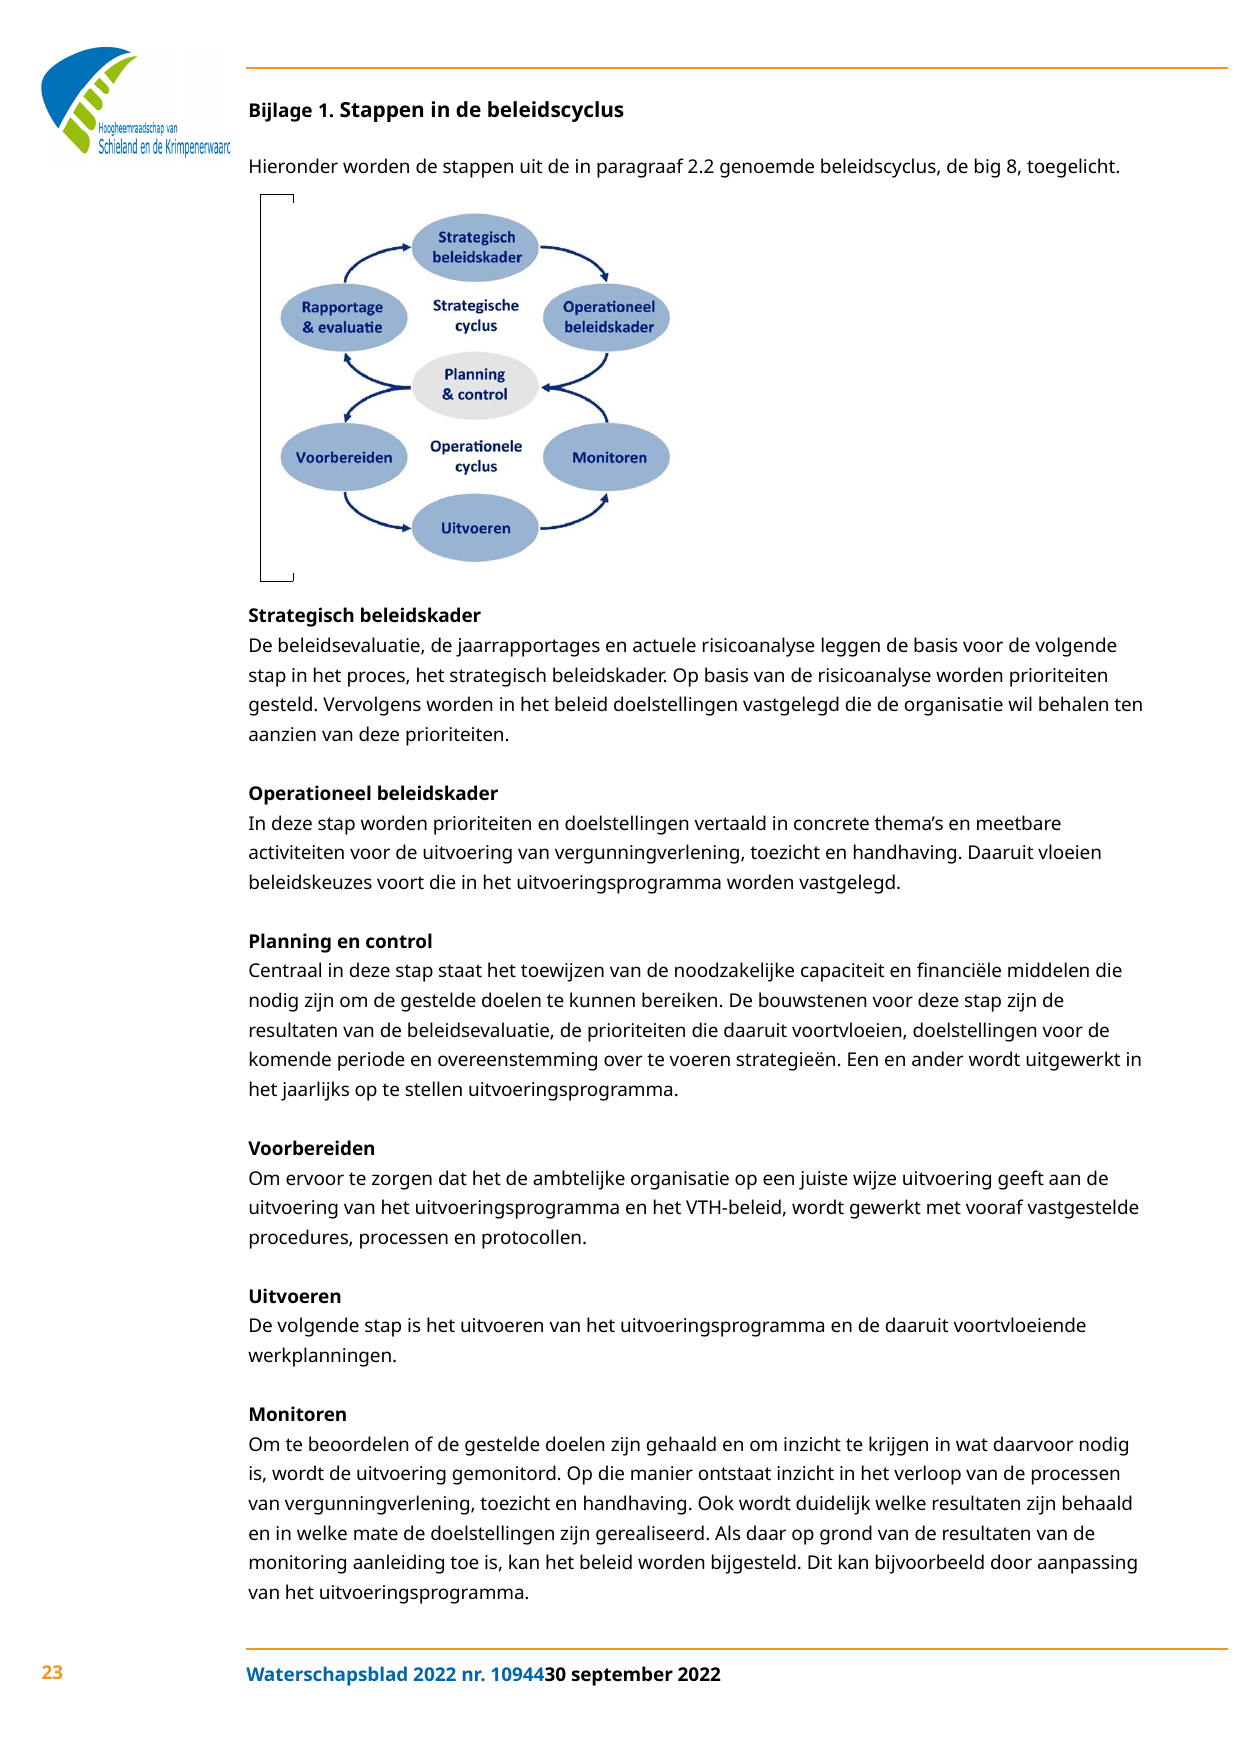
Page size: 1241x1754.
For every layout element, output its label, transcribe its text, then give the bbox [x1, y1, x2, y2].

text Planning en control [248, 928, 1152, 954]
picture [41, 47, 231, 172]
text Om te beoordelen of de gestelde doelen zijn gehaald en om inzicht te krijgen in wat daarvoor nodig is, wordt de uitvoering gemonitord. Op die manier ontstaat inzicht in het verloop van de processen van vergunningverlening, toezicht en handhaving. Ook wordt duidelijk welke resultaten zijn behaald en in welke mate de doelstellingen zijn gerealiseerd. Als daar op grond van de resultaten van de monitoring aanleiding toe is, kan het beleid worden bijgesteld. Dit kan bijvoorbeeld door aanpassing van het uitvoeringsprogramma. [248, 1431, 1152, 1605]
text Voorbereiden [248, 1135, 1152, 1161]
text De beleidsevaluatie, de jaarrapportages en actuele risicoanalyse leggen de basis voor de volgende stap in het proces, het strategisch beleidskader. Op basis van de risicoanalyse worden prioriteiten gesteld. Vervolgens worden in het beleid doelstellingen vastgelegd die de organisatie wil behalen ten aanzien van deze prioriteiten. [248, 632, 1152, 747]
text Monitoren [248, 1401, 1152, 1427]
text Strategisch beleidskader [248, 603, 1152, 628]
text Centraal in deze stap staat het toewijzen van de noodzakelijke capaciteit en financiële middelen die nodig zijn om de gestelde doelen te kunnen bereiken. De bouwstenen voor deze stap zijn de resultaten van de beleidsevaluatie, de prioriteiten die daaruit voortvloeien, doelstellingen voor de komende periode en overeenstemming over te voeren strategieën. Een en ander wordt uitgewerkt in het jaarlijks op te stellen uitvoeringsprogramma. [248, 958, 1152, 1102]
text Uitvoeren [248, 1283, 1152, 1309]
text Bijlage 1. Stappen in de beleidscyclus [248, 95, 1152, 123]
picture [268, 203, 683, 573]
text De volgende stap is het uitvoeren van het uitvoeringsprogramma en de daaruit voortvloeiende werkplanningen. [248, 1313, 1152, 1368]
text Operationeel beleidskader [248, 780, 1152, 806]
text In deze stap worden prioriteiten en doelstellingen vertaald in concrete thema’s en meetbare activiteiten voor de uitvoering van vergunningverlening, toezicht en handhaving. Daaruit vloeien beleidskeuzes voort die in het uitvoeringsprogramma worden vastgelegd. [248, 810, 1152, 895]
text Hieronder worden de stappen uit de in paragraaf 2.2 genoemde beleidscyclus, de big 8, toegelicht. [248, 153, 1152, 179]
text Om ervoor te zorgen dat het de ambtelijke organisatie op een juiste wijze uitvoering geeft aan de uitvoering van het uitvoeringsprogramma en het VTH-beleid, wordt gewerkt met vooraf vastgestelde procedures, processen en protocollen. [248, 1165, 1152, 1250]
